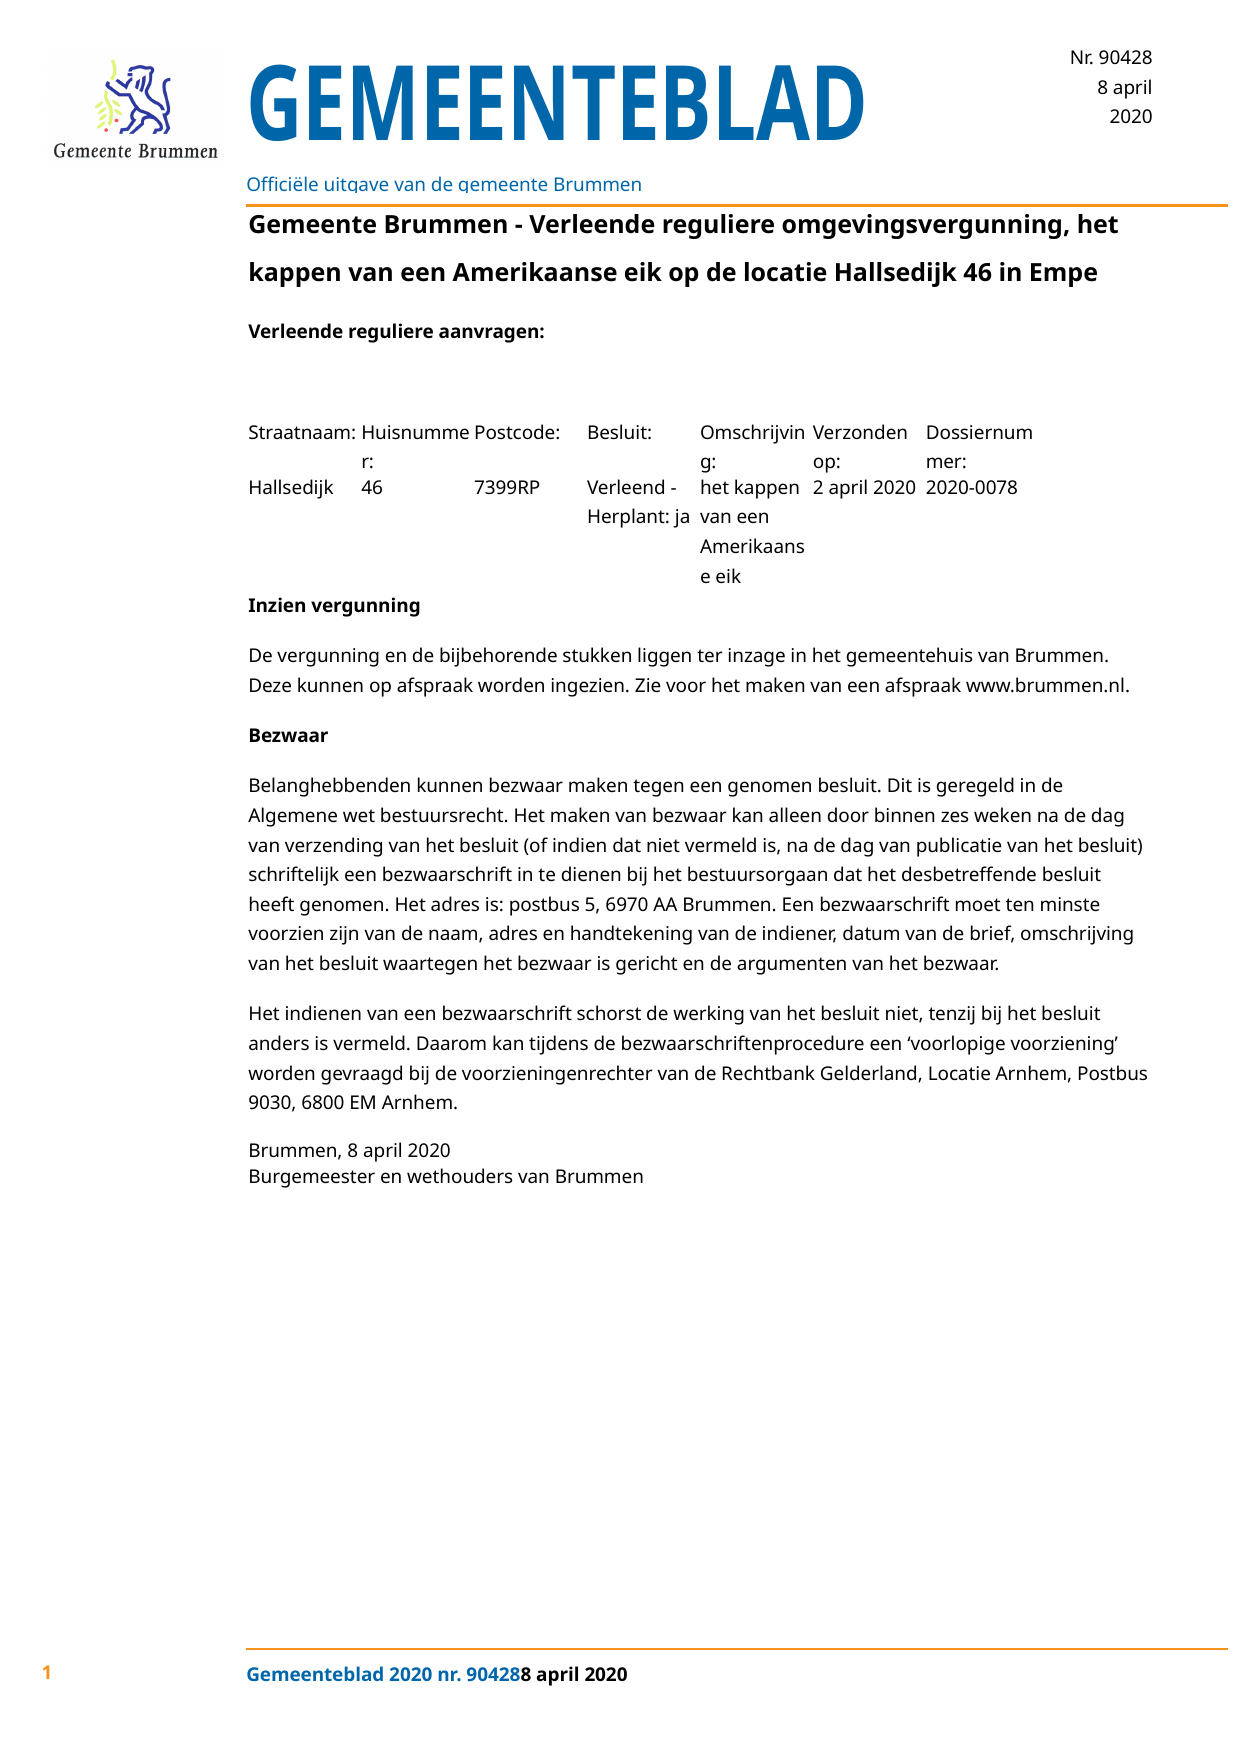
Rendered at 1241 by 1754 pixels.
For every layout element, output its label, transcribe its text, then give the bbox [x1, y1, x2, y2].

table_cell 2020-0078 [926, 474, 1038, 589]
table_header [1039, 419, 1152, 474]
table_cell 2 april 2020 [813, 474, 926, 589]
text Verleende reguliere aanvragen: [248, 318, 1152, 344]
table_header Verzonden op: [813, 419, 926, 474]
table_header Straatnaam: [248, 419, 361, 474]
text Inzien vergunning [248, 592, 1152, 618]
table_header Huisnummer: [361, 419, 474, 474]
text Belanghebbenden kunnen bezwaar maken tegen een genomen besluit. Dit is geregeld in de Algemene wet bestuursrecht. Het maken van bezwaar kan alleen door binnen zes weken na de dag van verzending van het besluit (of indien dat niet vermeld is, na de dag van publicatie van het besluit) schriftelijk een bezwaarschrift in te dienen bij het bestuursorgaan dat het desbetreffende besluit heeft genomen. Het adres is: postbus 5, 6970 AA Brummen. Een bezwaarschrift moet ten minste voorzien zijn van de naam, adres en handtekening van de indiener, datum van de brief, omschrijving van het besluit waartegen het bezwaar is gericht en de argumenten van het bezwaar. [248, 773, 1152, 976]
table_cell [1039, 474, 1152, 589]
table_cell 46 [361, 474, 474, 589]
table_cell het kappen van een Amerikaanse eik [700, 474, 813, 589]
table_header Dossiernummer: [926, 419, 1038, 474]
text Burgemeester en wethouders van Brummen [248, 1163, 1152, 1189]
picture [41, 47, 231, 172]
text Gemeente Brummen - Verleende reguliere omgevingsvergunning, het kappen van een Amerikaanse eik op de locatie Hallsedijk 46 in Empe [248, 207, 1152, 288]
table_cell Verleend - Herplant: ja [587, 474, 700, 589]
text Het indienen van een bezwaarschrift schorst de werking van het besluit niet, tenzij bij het besluit anders is vermeld. Daarom kan tijdens de bezwaarschriftenprocedure een ‘voorlopige voorziening’ worden gevraagd bij de voorzieningenrechter van de Rechtbank Gelderland, Locatie Arnhem, Postbus 9030, 6800 EM Arnhem. [248, 1001, 1152, 1115]
text Brummen, 8 april 2020 [248, 1137, 1152, 1163]
text De vergunning en de bijbehorende stukken liggen ter inzage in het gemeentehuis van Brummen. Deze kunnen op afspraak worden ingezien. Zie voor het maken van een afspraak www.brummen.nl. [248, 642, 1152, 698]
text Bezwaar [248, 722, 1152, 748]
table_header Postcode: [474, 419, 587, 474]
table_cell Hallsedijk [248, 474, 361, 589]
table_cell 7399RP [474, 474, 587, 589]
table_header Besluit: [587, 419, 700, 474]
table_header Omschrijving: [700, 419, 813, 474]
